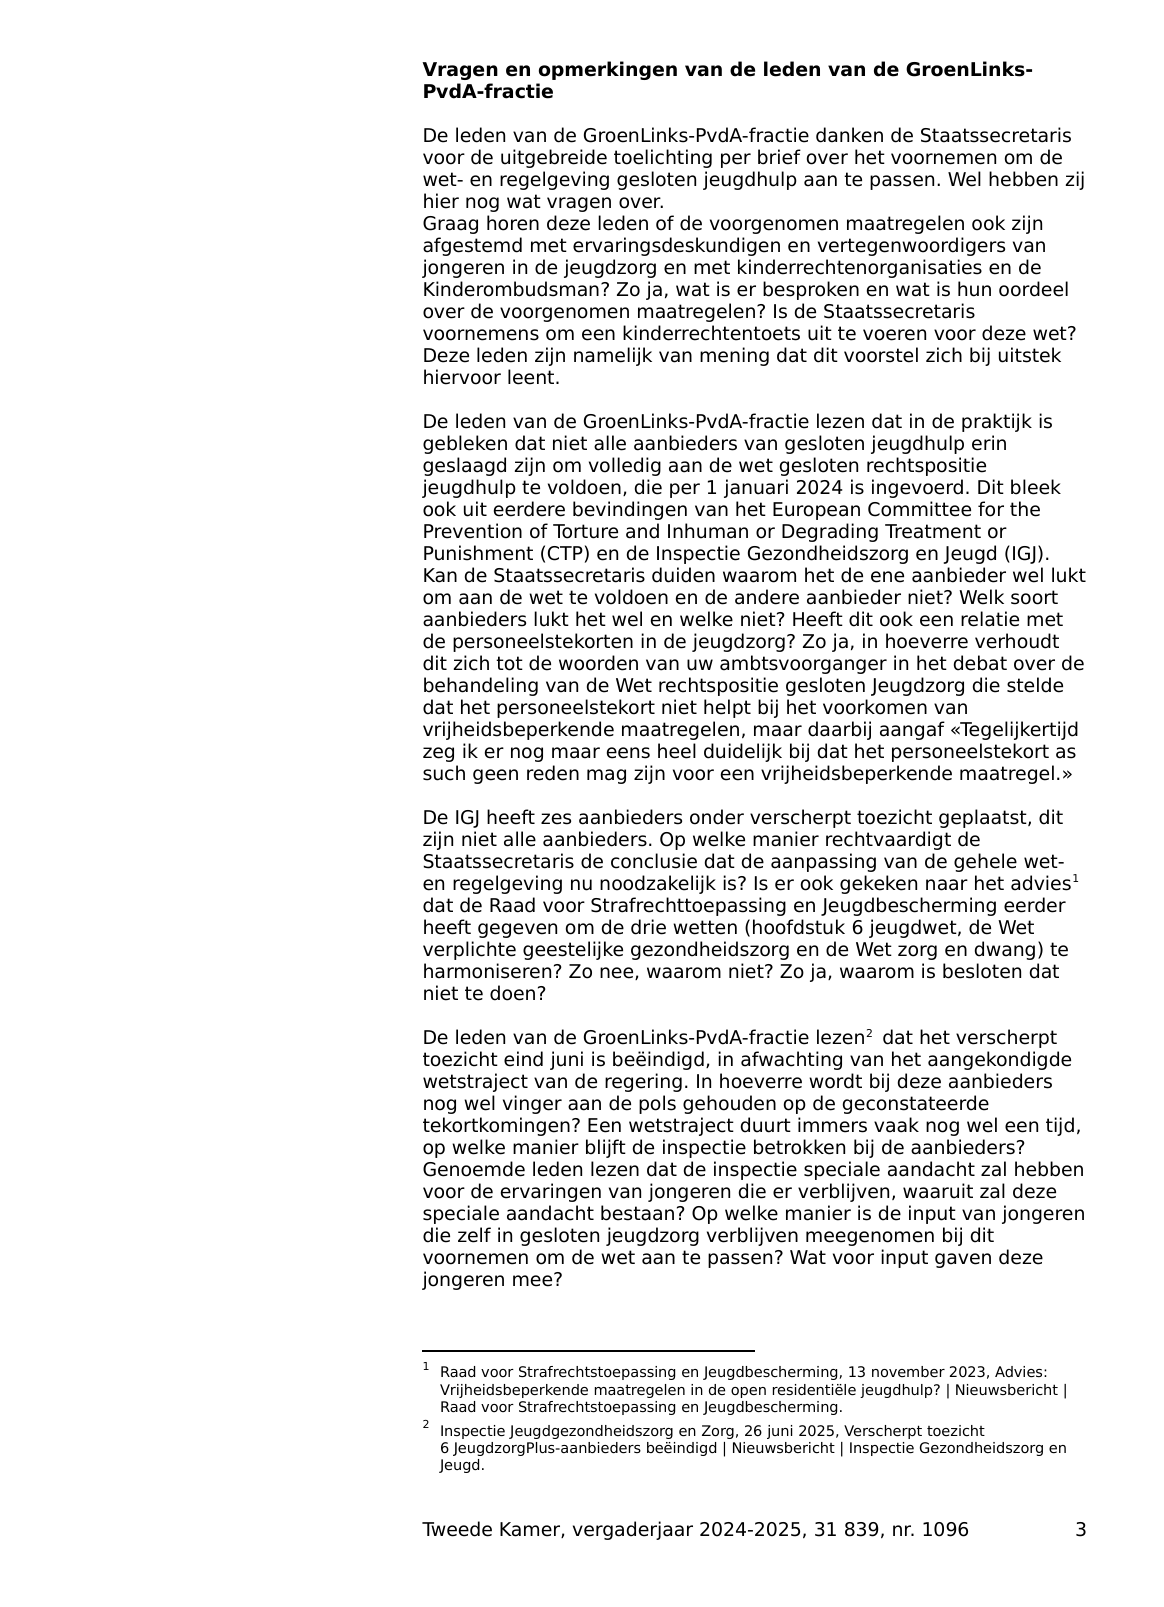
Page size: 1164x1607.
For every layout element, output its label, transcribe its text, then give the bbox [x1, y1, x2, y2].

text De leden van de GroenLinks-PvdA-fractie lezen dat het verscherpt toezicht eind juni is beëindigd, in afwachting van het aangekondigde wetstraject van de regering. In hoeverre wordt bij deze aanbieders nog wel vinger aan de pols gehouden op de geconstateerde tekortkomingen? Een wetstraject duurt immers vaak nog wel een tijd, op welke manier blijft de inspectie betrokken bij de aanbieders? Genoemde leden lezen dat de inspectie speciale aandacht zal hebben voor de ervaringen van jongeren die er verblijven, waaruit zal deze speciale aandacht bestaan? Op welke manier is de input van jongeren die zelf in gesloten jeugdzorg verblijven meegenomen bij dit voornemen om de wet aan te passen? Wat voor input gaven deze jongeren mee? [422, 1027, 1087, 1291]
text De leden van de GroenLinks-PvdA-fractie danken de Staatssecretaris voor de uitgebreide toelichting per brief over het voornemen om de wet- en regelgeving gesloten jeugdhulp aan te passen. Wel hebben zij hier nog wat vragen over. [422, 125, 1087, 213]
text Raad voor Strafrechtstoepassing en Jeugdbescherming, 13 november 2023, Advies: Vrijheidsbeperkende maatregelen in de open residentiële jeugdhulp? | Nieuwsbericht | Raad voor Strafrechtstoepassing en Jeugdbescherming. [422, 1360, 1087, 1416]
text De IGJ heeft zes aanbieders onder verscherpt toezicht geplaatst, dit zijn niet alle aanbieders. Op welke manier rechtvaardigt de Staatssecretaris de conclusie dat de aanpassing van de gehele wet- en regelgeving nu noodzakelijk is? Is er ook gekeken naar het advies dat de Raad voor Strafrechttoepassing en Jeugdbescherming eerder heeft gegeven om de drie wetten (hoofdstuk 6 jeugdwet, de Wet verplichte geestelijke gezondheidszorg en de Wet zorg en dwang) te harmoniseren? Zo nee, waarom niet? Zo ja, waarom is besloten dat niet te doen? [422, 807, 1087, 1005]
text Inspectie Jeugdgezondheidszorg en Zorg, 26 juni 2025, Verscherpt toezicht 6 JeugdzorgPlus-aanbieders beëindigd | Nieuwsbericht | Inspectie Gezondheidszorg en Jeugd. [422, 1418, 1087, 1474]
subtitle Vragen en opmerkingen van de leden van de GroenLinks-PvdA-fractie [422, 59, 1087, 103]
text Graag horen deze leden of de voorgenomen maatregelen ook zijn afgestemd met ervaringsdeskundigen en vertegenwoordigers van jongeren in de jeugdzorg en met kinderrechtenorganisaties en de Kinderombudsman? Zo ja, wat is er besproken en wat is hun oordeel over de voorgenomen maatregelen? Is de Staatssecretaris voornemens om een kinderrechtentoets uit te voeren voor deze wet? Deze leden zijn namelijk van mening dat dit voorstel zich bij uitstek hiervoor leent. [422, 213, 1087, 389]
text De leden van de GroenLinks-PvdA-fractie lezen dat in de praktijk is gebleken dat niet alle aanbieders van gesloten jeugdhulp erin geslaagd zijn om volledig aan de wet gesloten rechtspositie jeugdhulp te voldoen, die per 1 januari 2024 is ingevoerd. Dit bleek ook uit eerdere bevindingen van het European Committee for the Prevention of Torture and Inhuman or Degrading Treatment or Punishment (CTP) en de Inspectie Gezondheidszorg en Jeugd (IGJ). Kan de Staatssecretaris duiden waarom het de ene aanbieder wel lukt om aan de wet te voldoen en de andere aanbieder niet? Welk soort aanbieders lukt het wel en welke niet? Heeft dit ook een relatie met de personeelstekorten in de jeugdzorg? Zo ja, in hoeverre verhoudt dit zich tot de woorden van uw ambtsvoorganger in het debat over de behandeling van de Wet rechtspositie gesloten Jeugdzorg die stelde dat het personeelstekort niet helpt bij het voorkomen van vrijheidsbeperkende maatregelen, maar daarbij aangaf «Tegelijkertijd zeg ik er nog maar eens heel duidelijk bij dat het personeelstekort as such geen reden mag zijn voor een vrijheidsbeperkende maatregel.» [422, 411, 1087, 785]
